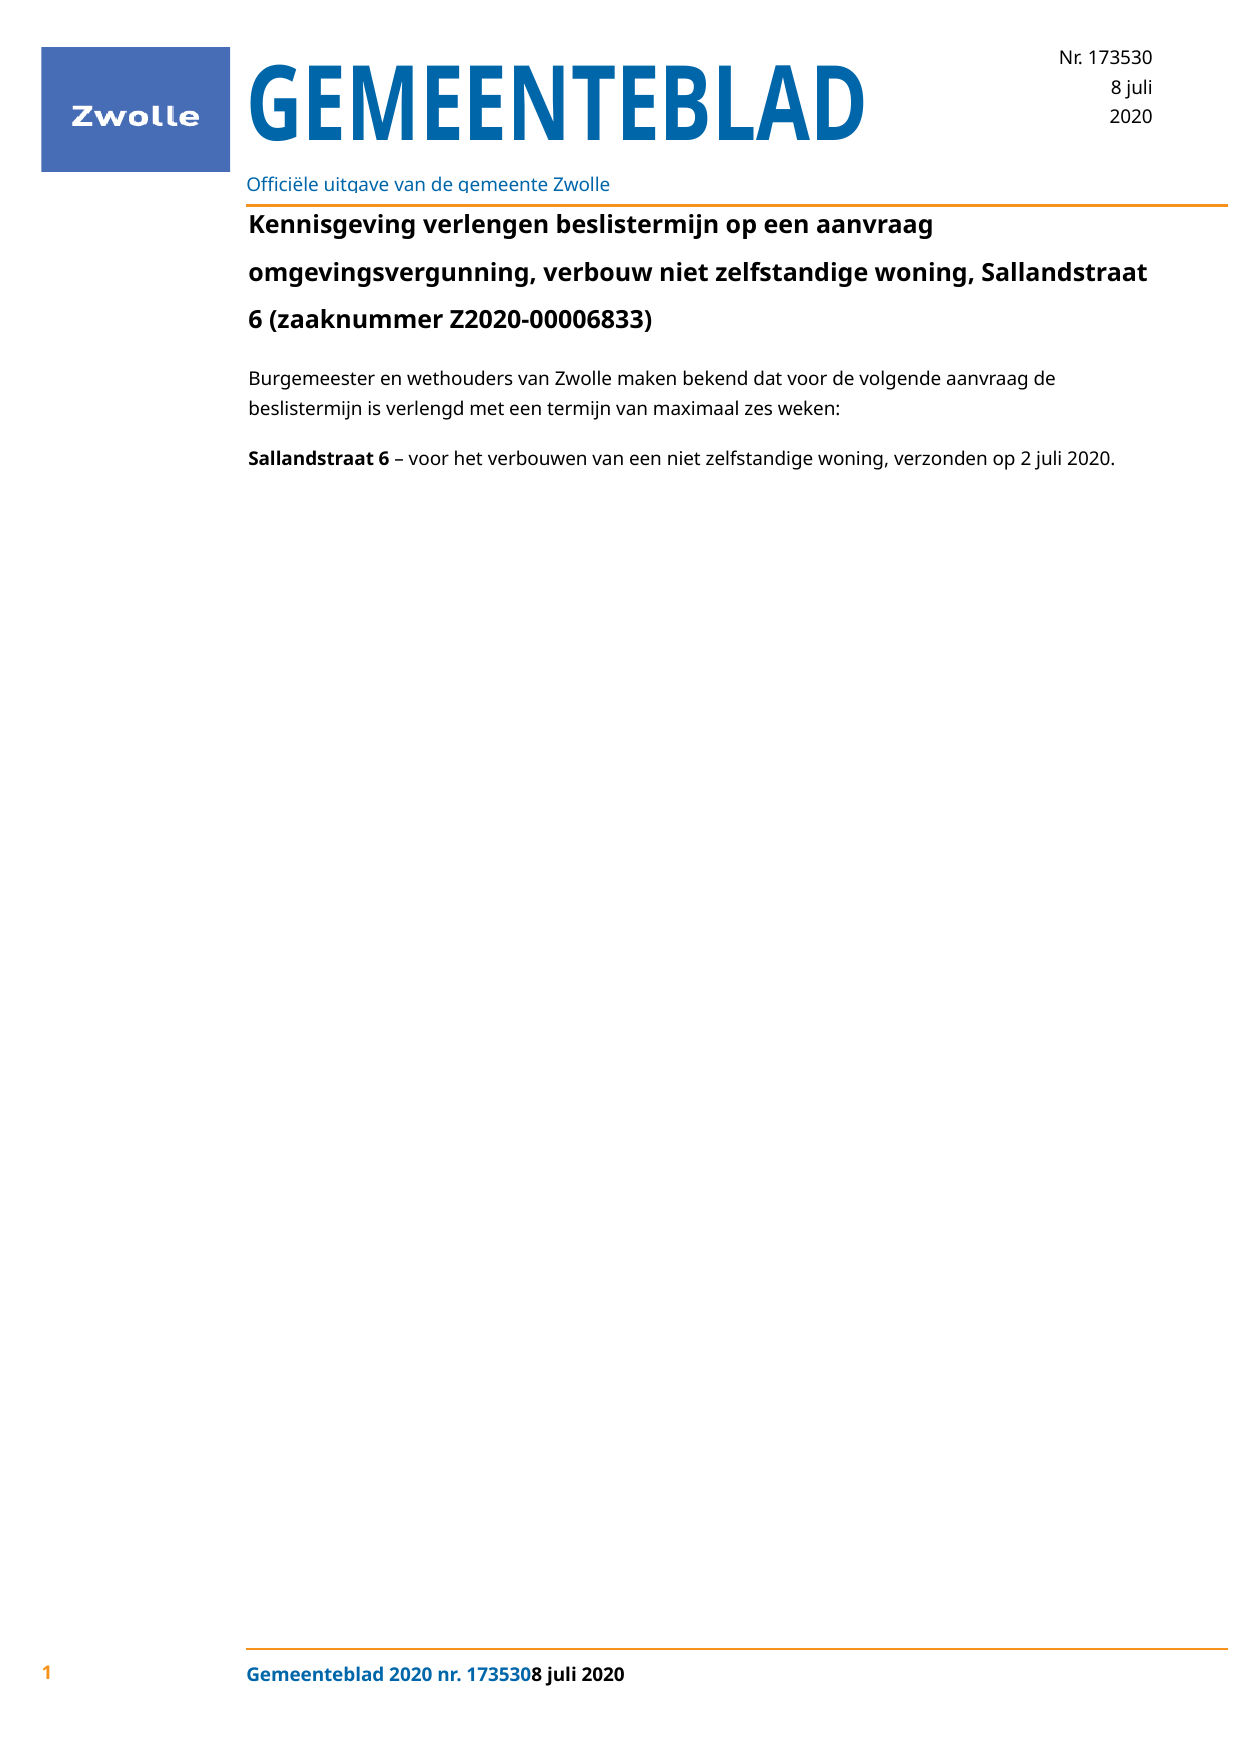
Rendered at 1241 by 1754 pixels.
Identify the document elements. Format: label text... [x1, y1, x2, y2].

text Burgemeester en wethouders van Zwolle maken bekend dat voor de volgende aanvraag de beslistermijn is verlengd met een termijn van maximaal zes weken: [248, 366, 1152, 421]
text Sallandstraat 6 – voor het verbouwen van een niet zelfstandige woning, verzonden op 2 juli 2020. [248, 446, 1152, 471]
text Kennisgeving verlengen beslistermijn op een aanvraag omgevingsvergunning, verbouw niet zelfstandige woning, Sallandstraat 6 (zaaknummer Z2020-00006833) [248, 207, 1152, 336]
picture [41, 47, 231, 172]
